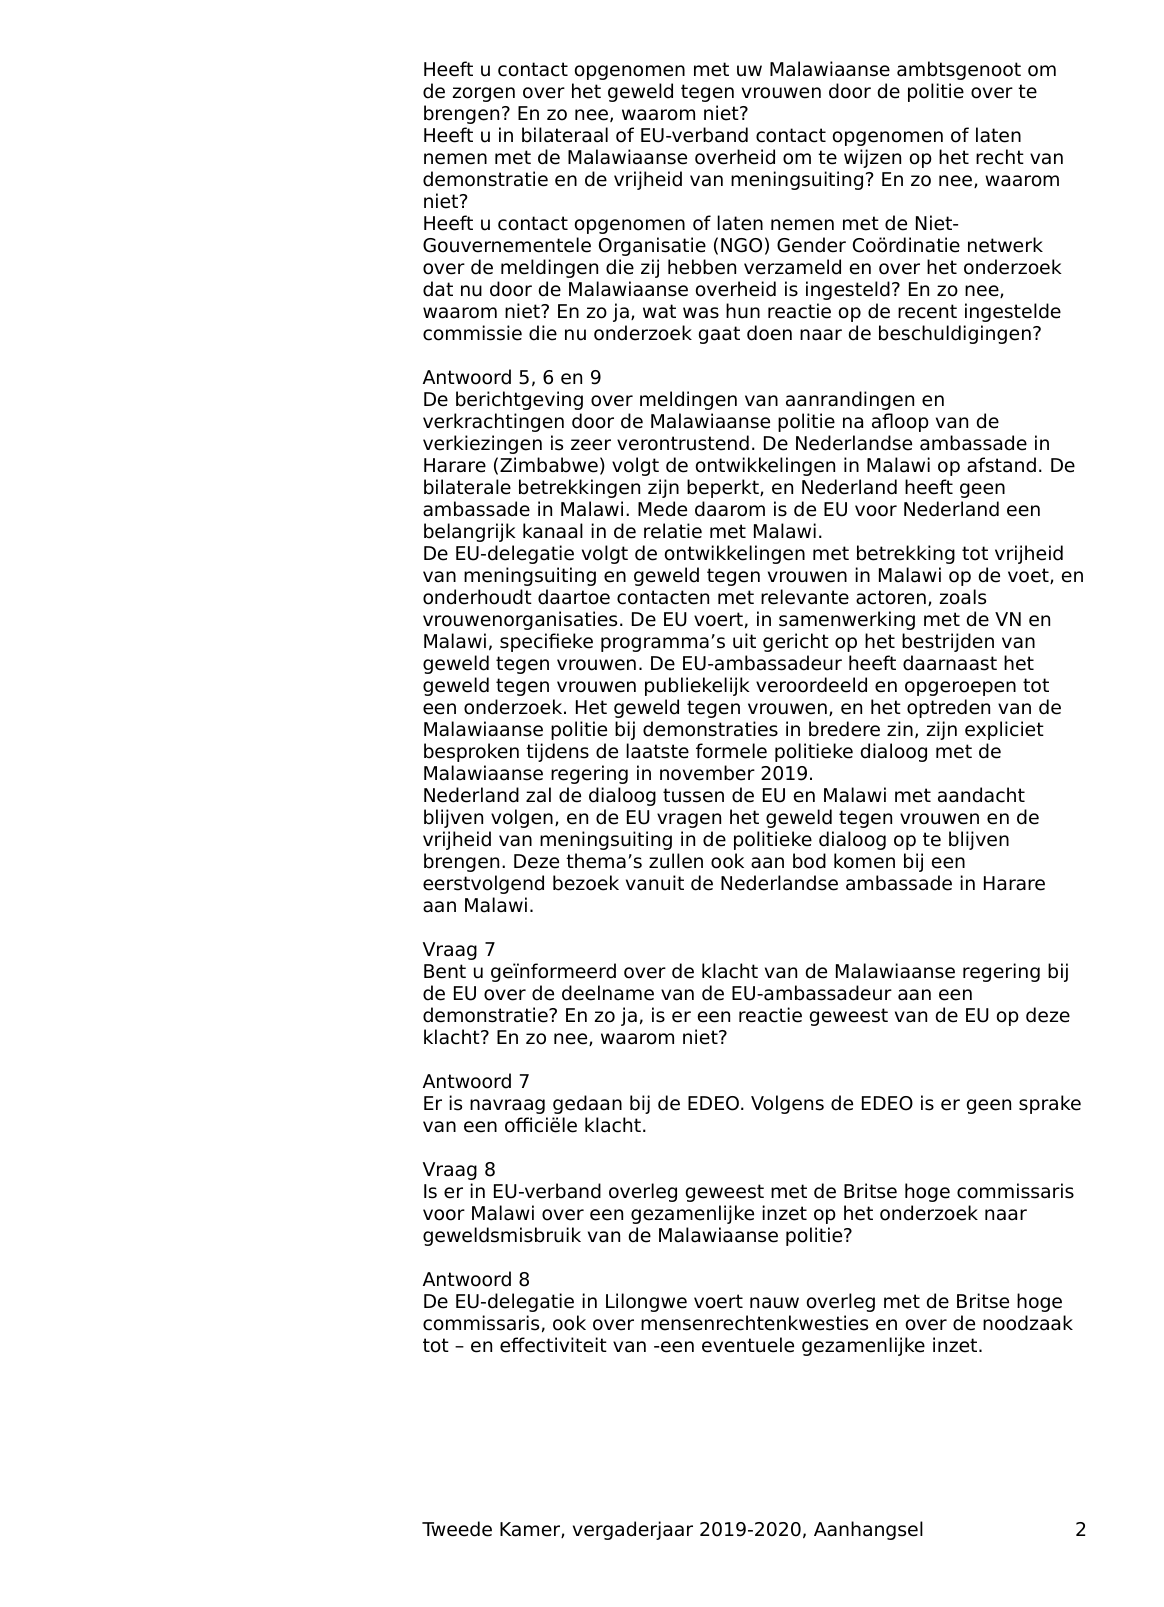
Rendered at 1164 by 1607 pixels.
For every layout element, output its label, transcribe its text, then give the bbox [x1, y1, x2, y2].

text Bent u geïnformeerd over de klacht van de Malawiaanse regering bij de EU over de deelname van de EU-ambassadeur aan een demonstratie? En zo ja, is er een reactie geweest van de EU op deze klacht? En zo nee, waarom niet? [422, 961, 1087, 1048]
text De EU-delegatie in Lilongwe voert nauw overleg met de Britse hoge commissaris, ook over mensenrechtenkwesties en over de noodzaak tot – en effectiviteit van -een eventuele gezamenlijke inzet. [422, 1291, 1087, 1357]
text Vraag 7 [422, 939, 1087, 961]
text De EU-delegatie volgt de ontwikkelingen met betrekking tot vrijheid van meningsuiting en geweld tegen vrouwen in Malawi op de voet, en onderhoudt daartoe contacten met relevante actoren, zoals vrouwenorganisaties. De EU voert, in samenwerking met de VN en Malawi, specifieke programma’s uit gericht op het bestrijden van geweld tegen vrouwen. De EU-ambassadeur heeft daarnaast het geweld tegen vrouwen publiekelijk veroordeeld en opgeroepen tot een onderzoek. Het geweld tegen vrouwen, en het optreden van de Malawiaanse politie bij demonstraties in bredere zin, zijn expliciet besproken tijdens de laatste formele politieke dialoog met de Malawiaanse regering in november 2019. [422, 543, 1087, 784]
text Er is navraag gedaan bij de EDEO. Volgens de EDEO is er geen sprake van een officiële klacht. [422, 1093, 1087, 1137]
text Antwoord 8 [422, 1269, 1087, 1291]
text Heeft u contact opgenomen met uw Malawiaanse ambtsgenoot om de zorgen over het geweld tegen vrouwen door de politie over te brengen? En zo nee, waarom niet? [422, 59, 1087, 125]
text Antwoord 7 [422, 1071, 1087, 1093]
text Heeft u in bilateraal of EU-verband contact opgenomen of laten nemen met de Malawiaanse overheid om te wijzen op het recht van demonstratie en de vrijheid van meningsuiting? En zo nee, waarom niet? [422, 125, 1087, 213]
text De berichtgeving over meldingen van aanrandingen en verkrachtingen door de Malawiaanse politie na afloop van de verkiezingen is zeer verontrustend. De Nederlandse ambassade in Harare (Zimbabwe) volgt de ontwikkelingen in Malawi op afstand. De bilaterale betrekkingen zijn beperkt, en Nederland heeft geen ambassade in Malawi. Mede daarom is de EU voor Nederland een belangrijk kanaal in de relatie met Malawi. [422, 389, 1087, 543]
text Vraag 8 [422, 1159, 1087, 1181]
text Antwoord 5, 6 en 9 [422, 367, 1087, 389]
text Is er in EU-verband overleg geweest met de Britse hoge commissaris voor Malawi over een gezamenlijke inzet op het onderzoek naar geweldsmisbruik van de Malawiaanse politie? [422, 1181, 1087, 1247]
text Heeft u contact opgenomen of laten nemen met de Niet-Gouvernementele Organisatie (NGO) Gender Coördinatie netwerk over de meldingen die zij hebben verzameld en over het onderzoek dat nu door de Malawiaanse overheid is ingesteld? En zo nee, waarom niet? En zo ja, wat was hun reactie op de recent ingestelde commissie die nu onderzoek gaat doen naar de beschuldigingen? [422, 213, 1087, 345]
text Nederland zal de dialoog tussen de EU en Malawi met aandacht blijven volgen, en de EU vragen het geweld tegen vrouwen en de vrijheid van meningsuiting in de politieke dialoog op te blijven brengen. Deze thema’s zullen ook aan bod komen bij een eerstvolgend bezoek vanuit de Nederlandse ambassade in Harare aan Malawi. [422, 784, 1087, 916]
